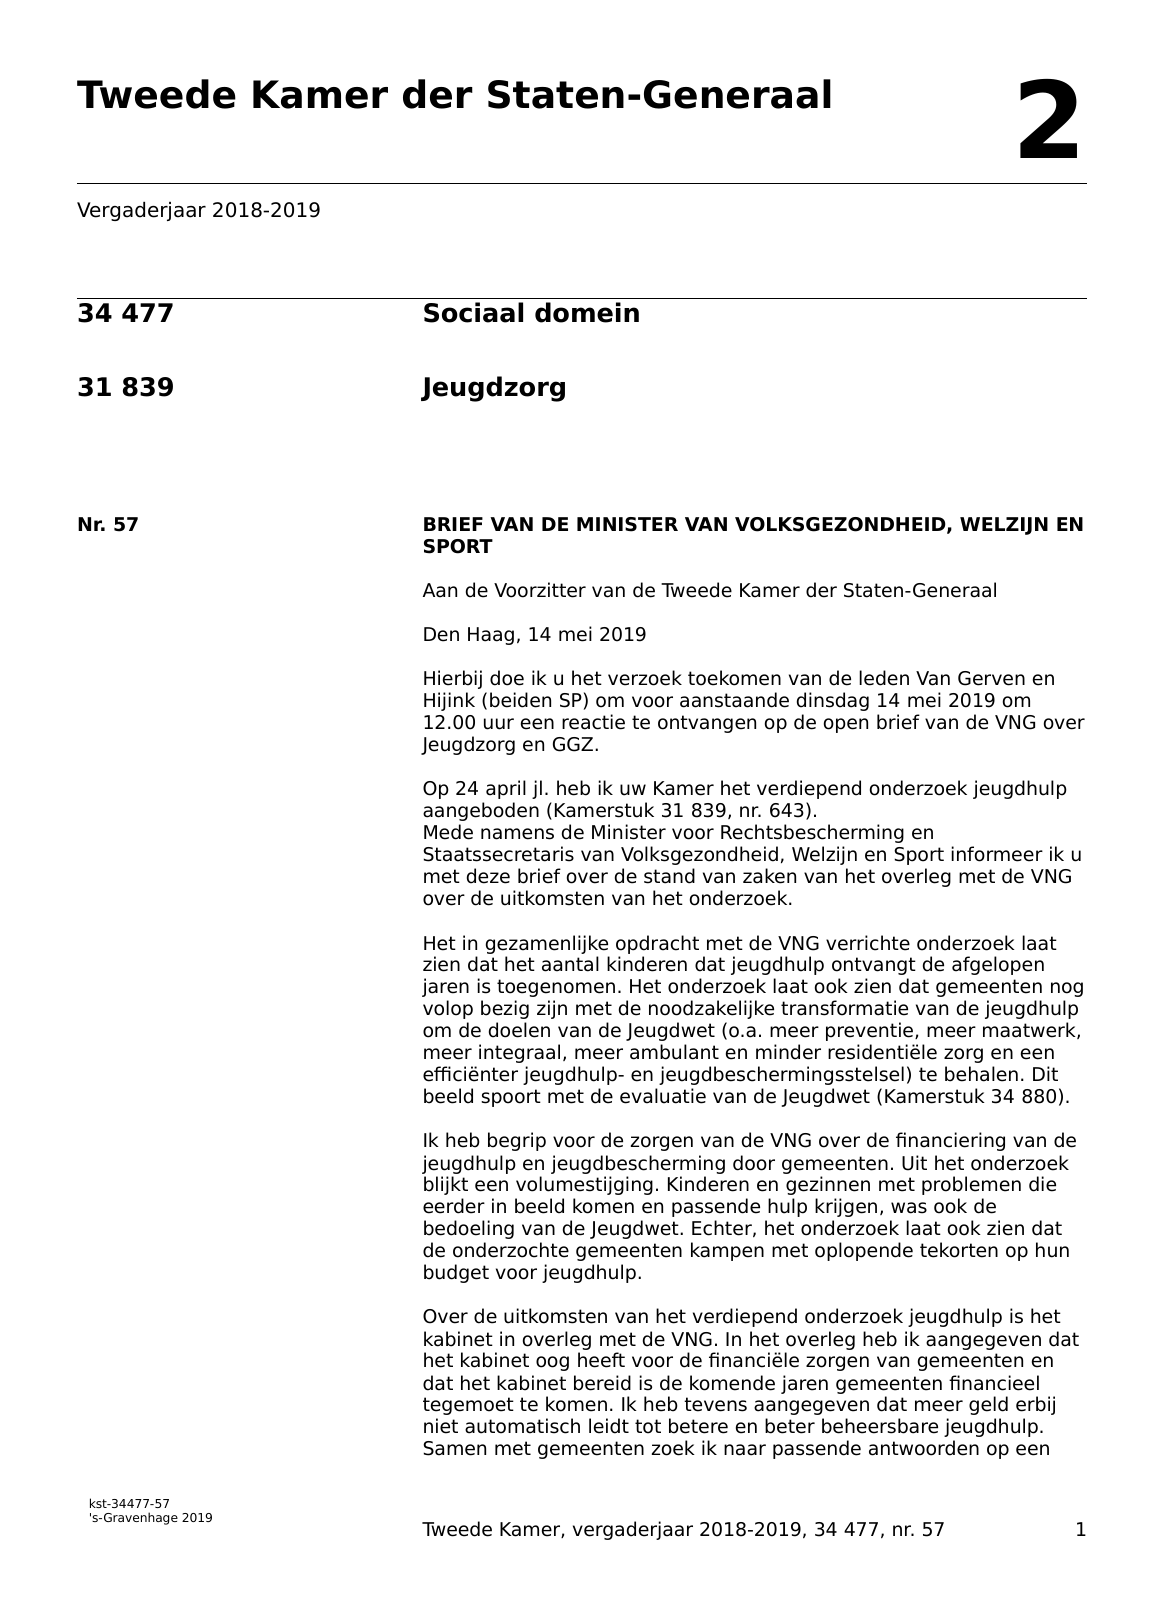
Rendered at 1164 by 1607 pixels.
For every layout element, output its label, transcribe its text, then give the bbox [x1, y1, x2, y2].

text Over de uitkomsten van het verdiepend onderzoek jeugdhulp is het kabinet in overleg met de VNG. In het overleg heb ik aangegeven dat het kabinet oog heeft voor de financiële zorgen van gemeenten en dat het kabinet bereid is de komende jaren gemeenten financieel tegemoet te komen. Ik heb tevens aangegeven dat meer geld erbij niet automatisch leidt tot betere en beter beheersbare jeugdhulp. Samen met gemeenten zoek ik naar passende antwoorden op een [422, 1306, 1087, 1460]
text Het in gezamenlijke opdracht met de VNG verrichte onderzoek laat zien dat het aantal kinderen dat jeugdhulp ontvangt de afgelopen jaren is toegenomen. Het onderzoek laat ook zien dat gemeenten nog volop bezig zijn met de noodzakelijke transformatie van de jeugdhulp om de doelen van de Jeugdwet (o.a. meer preventie, meer maatwerk, meer integraal, meer ambulant en minder residentiële zorg en een efficiënter jeugdhulp- en jeugdbeschermingsstelsel) te behalen. Dit beeld spoort met de evaluatie van de Jeugdwet (Kamerstuk 34 880). [422, 932, 1087, 1108]
text Den Haag, 14 mei 2019 [422, 624, 1087, 646]
subtitle 31 839 Jeugdzorg [77, 373, 1087, 403]
table_header 2 [886, 59, 1087, 183]
table_header Tweede Kamer der Staten-Generaal [77, 59, 886, 183]
subtitle 34 477 Sociaal domein [77, 299, 1087, 329]
text Ik heb begrip voor de zorgen van de VNG over de financiering van de jeugdhulp en jeugdbescherming door gemeenten. Uit het onderzoek blijkt een volumestijging. Kinderen en gezinnen met problemen die eerder in beeld komen en passende hulp krijgen, was ook de bedoeling van de Jeugdwet. Echter, het onderzoek laat ook zien dat de onderzochte gemeenten kampen met oplopende tekorten op hun budget voor jeugdhulp. [422, 1130, 1087, 1284]
text Aan de Voorzitter van de Tweede Kamer der Staten-Generaal [422, 580, 1087, 602]
text Mede namens de Minister voor Rechtsbescherming en Staatssecretaris van Volksgezondheid, Welzijn en Sport informeer ik u met deze brief over de stand van zaken van het overleg met de VNG over de uitkomsten van het onderzoek. [422, 822, 1087, 910]
text kst-34477-57 [88, 1497, 323, 1511]
text Hierbij doe ik u het verzoek toekomen van de leden Van Gerven en Hijink (beiden SP) om voor aanstaande dinsdag 14 mei 2019 om 12.00 uur een reactie te ontvangen op de open brief van de VNG over Jeugdzorg en GGZ. [422, 668, 1087, 756]
text Op 24 april jl. heb ik uw Kamer het verdiepend onderzoek jeugdhulp aangeboden (Kamerstuk 31 839, nr. 643). [422, 778, 1087, 822]
subtitle Nr. 57 BRIEF VAN DE MINISTER VAN VOLKSGEZONDHEID, WELZIJN EN SPORT [77, 514, 1087, 558]
table_cell Vergaderjaar 2018-2019 [77, 184, 1087, 298]
text 's-Gravenhage 2019 [88, 1511, 323, 1525]
